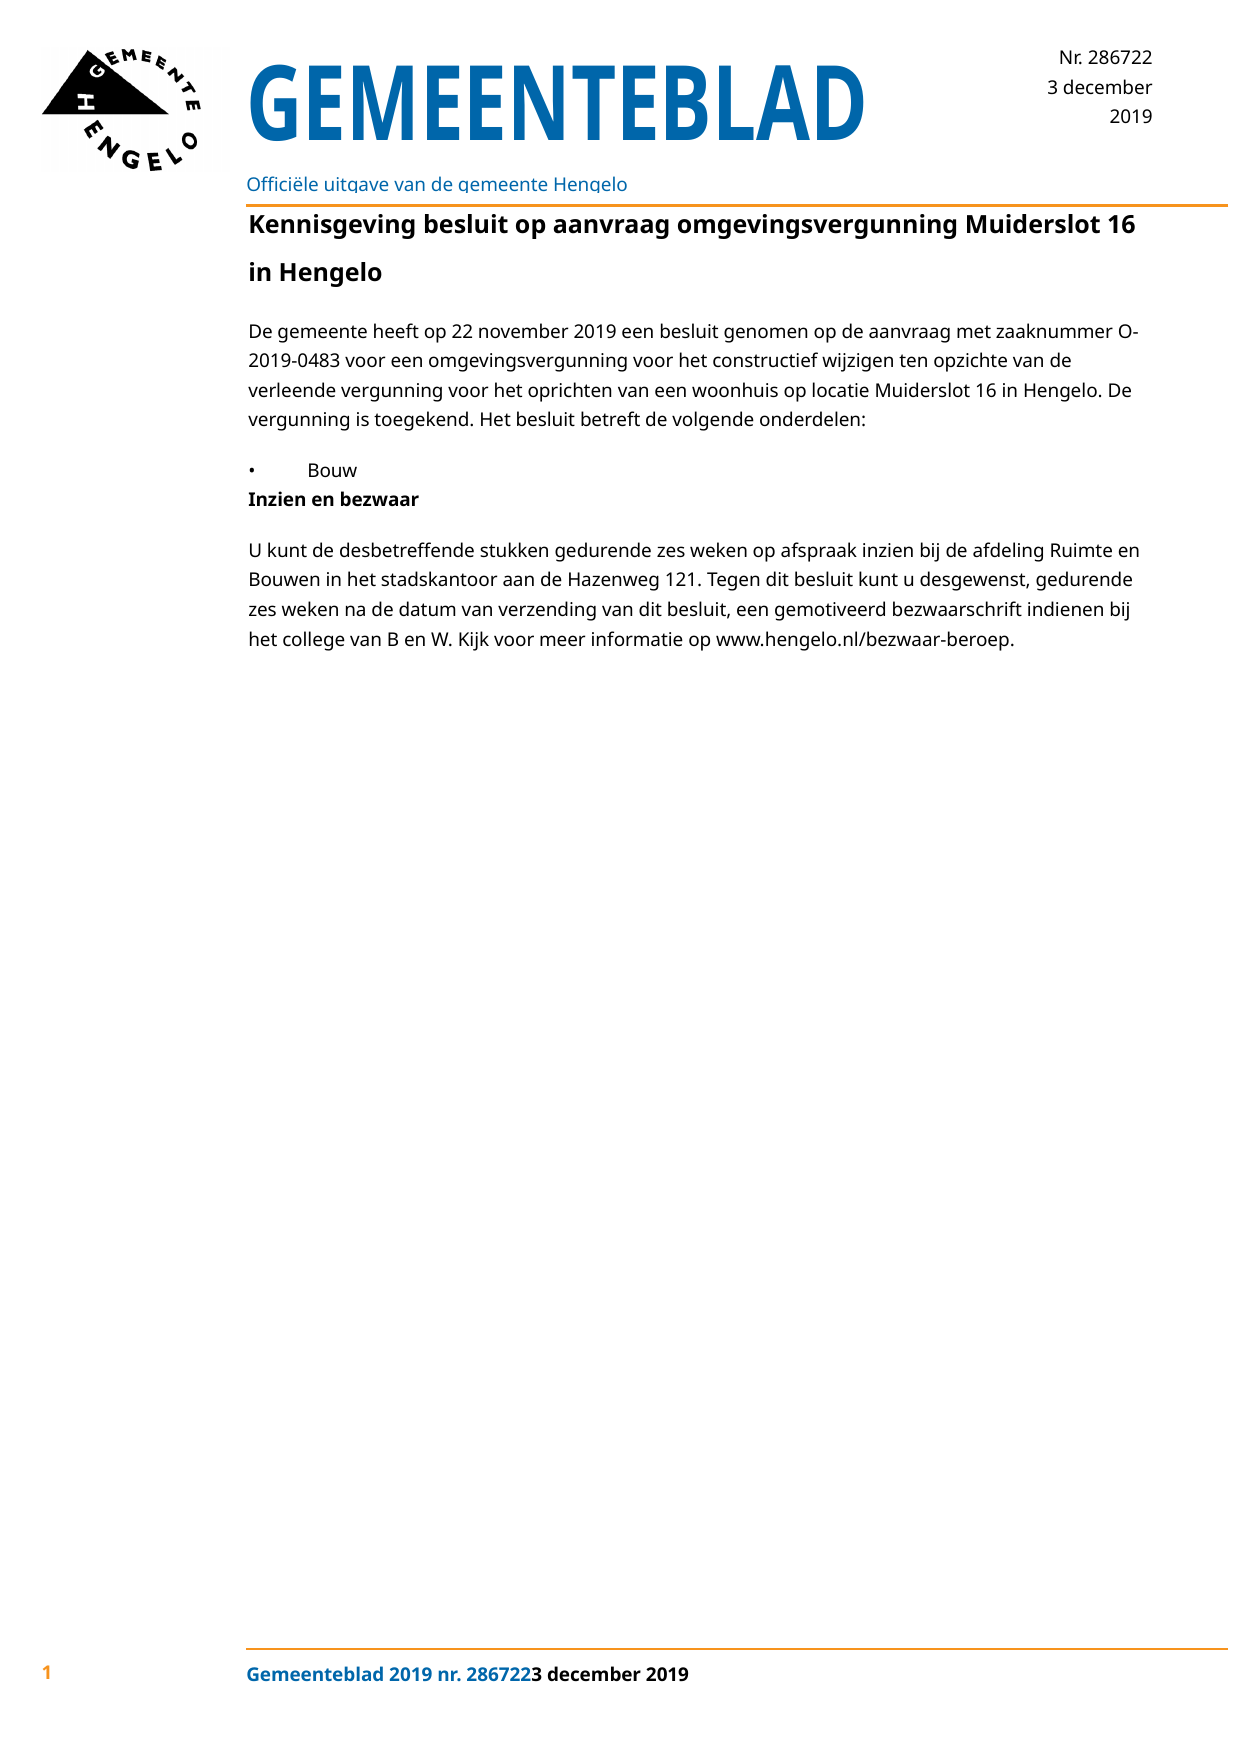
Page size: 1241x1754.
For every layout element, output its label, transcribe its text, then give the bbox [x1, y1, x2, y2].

text U kunt de desbetreffende stukken gedurende zes weken op afspraak inzien bij de afdeling Ruimte en Bouwen in het stadskantoor aan de Hazenweg 121. Tegen dit besluit kunt u desgewenst, gedurende zes weken na de datum van verzending van dit besluit, een gemotiveerd bezwaarschrift indienen bij het college van B en W. Kijk voor meer informatie op www.hengelo.nl/bezwaar-beroep. [248, 537, 1152, 652]
text Inzien en bezwaar [248, 487, 1152, 512]
list Bouw [248, 457, 1152, 483]
text Kennisgeving besluit op aanvraag omgevingsvergunning Muiderslot 16 in Hengelo [248, 207, 1152, 288]
text De gemeente heeft op 22 november 2019 een besluit genomen op de aanvraag met zaaknummer O-2019-0483 voor een omgevingsvergunning voor het constructief wijzigen ten opzichte van de verleende vergunning voor het oprichten van een woonhuis op locatie Muiderslot 16 in Hengelo. De vergunning is toegekend. Het besluit betreft de volgende onderdelen: [248, 318, 1152, 432]
picture [41, 47, 231, 172]
